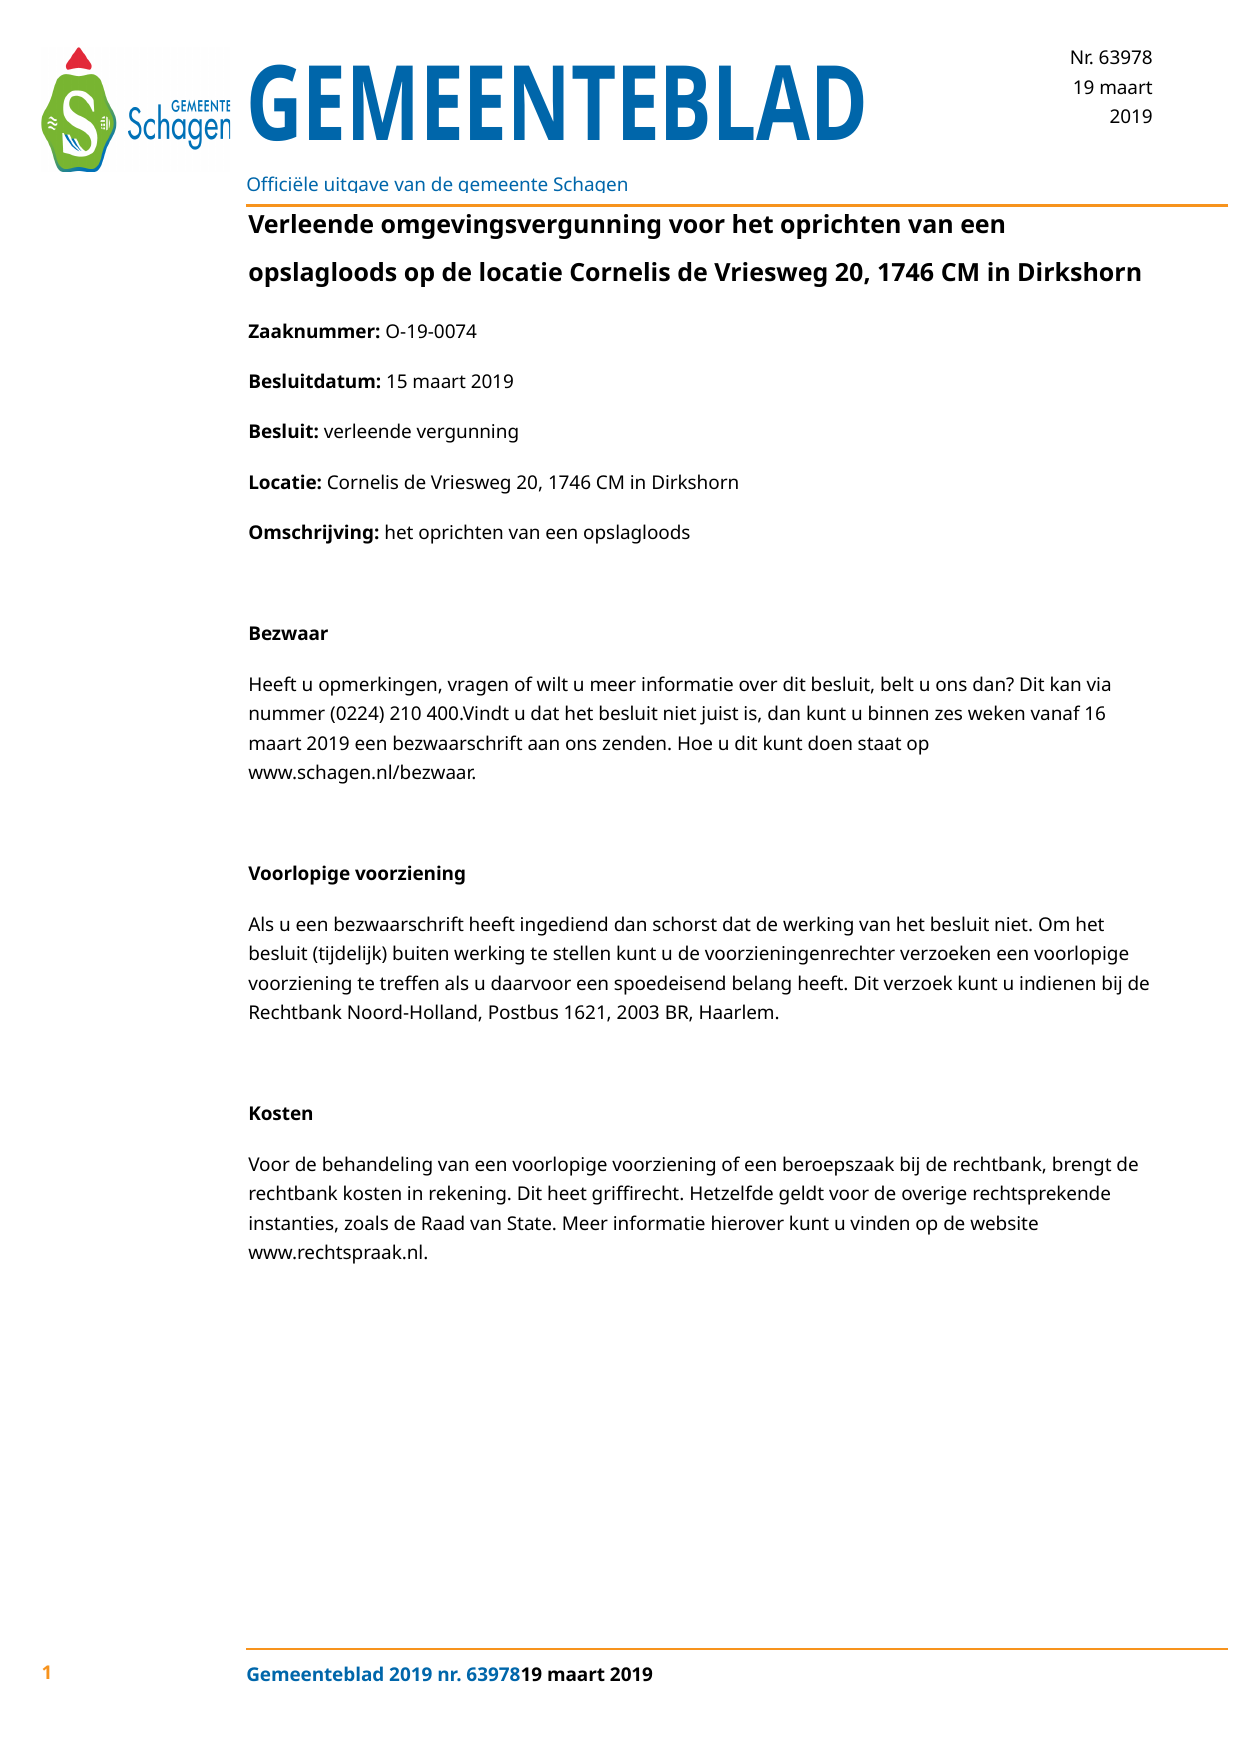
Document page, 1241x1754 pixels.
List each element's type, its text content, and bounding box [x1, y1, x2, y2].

text Locatie: Cornelis de Vriesweg 20, 1746 CM in Dirkshorn [248, 469, 1152, 495]
text Besluitdatum: 15 maart 2019 [248, 368, 1152, 394]
text Als u een bezwaarschrift heeft ingediend dan schorst dat de werking van het besluit niet. Om het besluit (tijdelijk) buiten werking te stellen kunt u de voorzieningenrechter verzoeken een voorlopige voorziening te treffen als u daarvoor een spoedeisend belang heeft. Dit verzoek kunt u indienen bij de Rechtbank Noord-Holland, Postbus 1621, 2003 BR, Haarlem. [248, 911, 1152, 1025]
text Verleende omgevingsvergunning voor het oprichten van een opslagloods op de locatie Cornelis de Vriesweg 20, 1746 CM in Dirkshorn [248, 207, 1152, 288]
text Voorlopige voorziening [248, 860, 1152, 886]
text Heeft u opmerkingen, vragen of wilt u meer informatie over dit besluit, belt u ons dan? Dit kan via nummer (0224) 210 400.Vindt u dat het besluit niet juist is, dan kunt u binnen zes weken vanaf 16 maart 2019 een bezwaarschrift aan ons zenden. Hoe u dit kunt doen staat op www.schagen.nl/bezwaar. [248, 671, 1152, 785]
text Kosten [248, 1100, 1152, 1126]
picture [41, 47, 231, 172]
text Voor de behandeling van een voorlopige voorziening of een beroepszaak bij de rechtbank, brengt de rechtbank kosten in rekening. Dit heet griffirecht. Hetzelfde geldt voor de overige rechtsprekende instanties, zoals de Raad van State. Meer informatie hierover kunt u vinden op de website www.rechtspraak.nl. [248, 1151, 1152, 1265]
text Besluit: verleende vergunning [248, 419, 1152, 444]
text Omschrijving: het oprichten van een opslagloods [248, 519, 1152, 545]
text Bezwaar [248, 620, 1152, 646]
text Zaaknummer: O-19-0074 [248, 318, 1152, 344]
